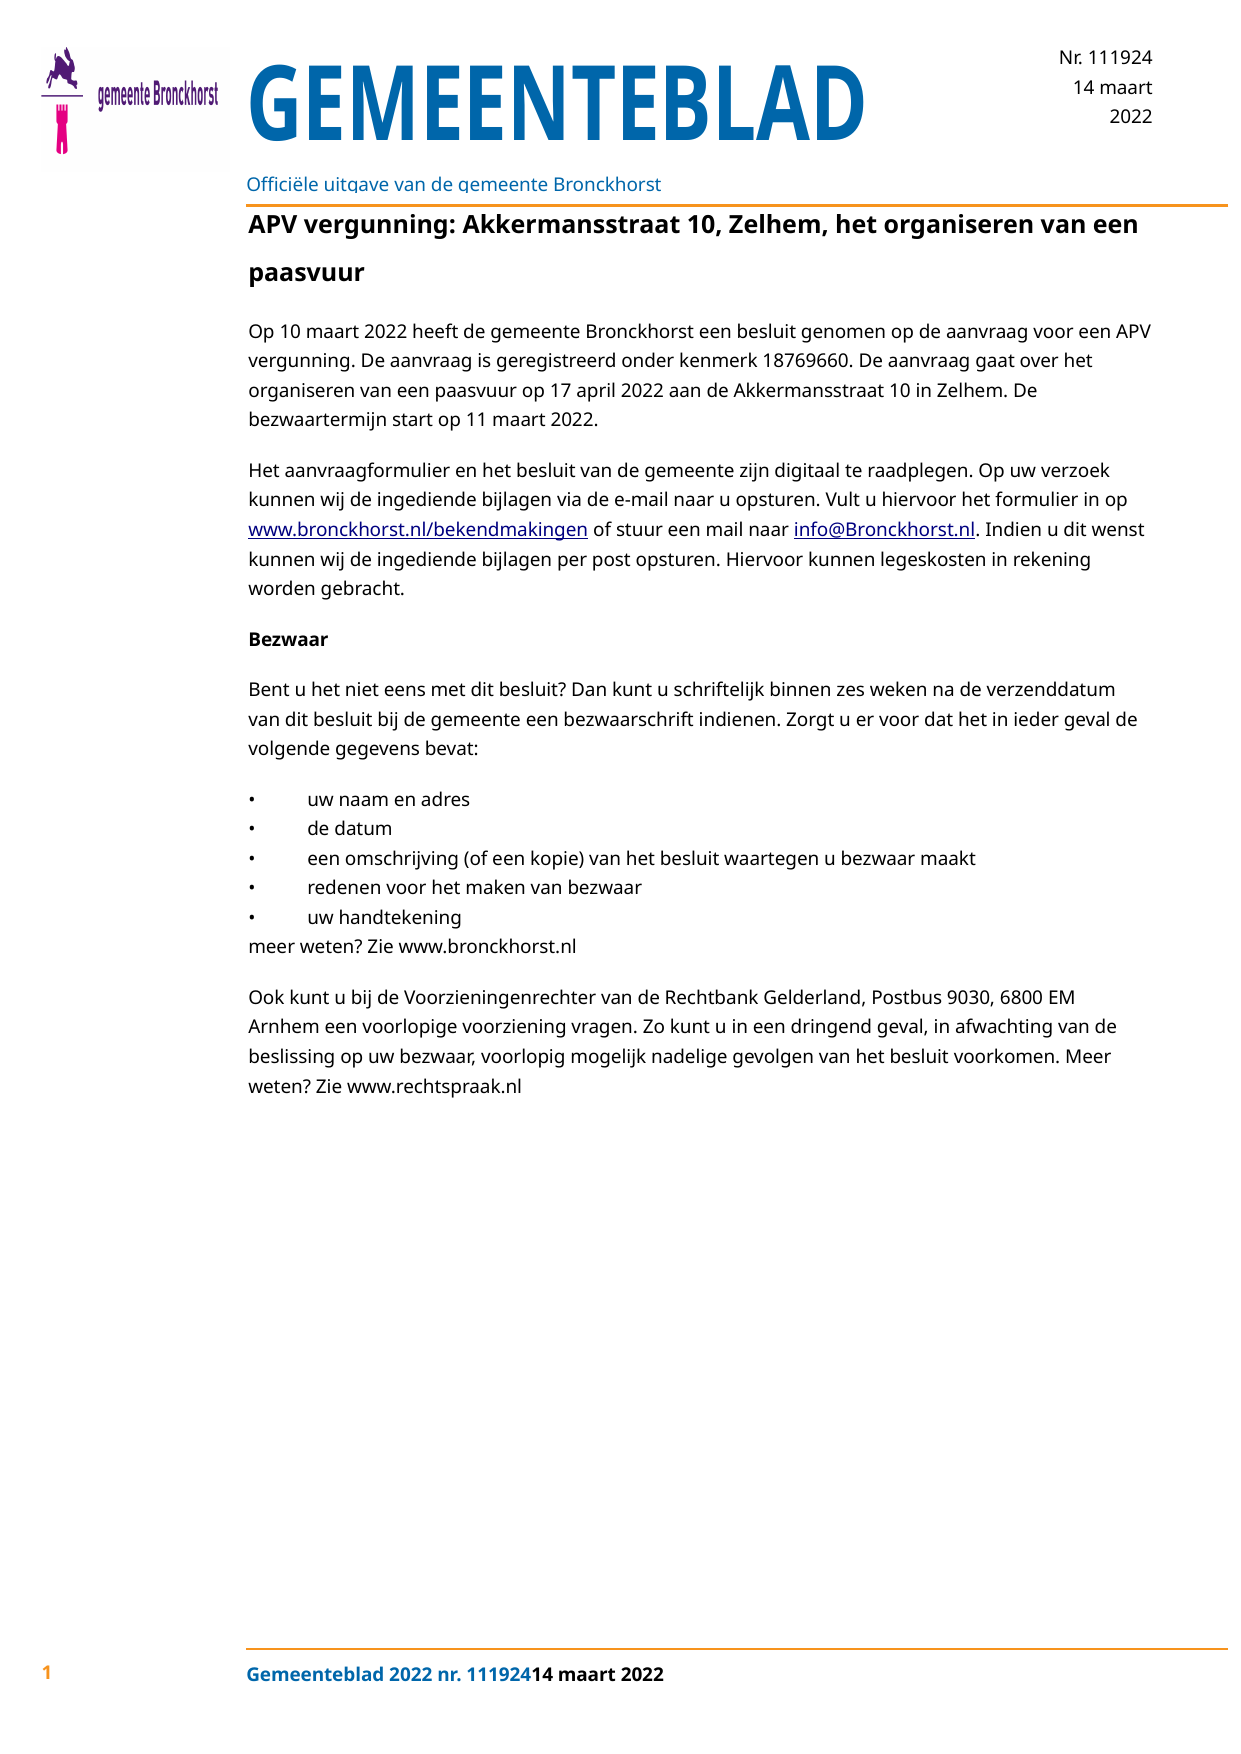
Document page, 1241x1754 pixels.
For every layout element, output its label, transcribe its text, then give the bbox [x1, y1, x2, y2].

list uw handtekening [248, 904, 1152, 930]
text Bezwaar [248, 626, 1152, 652]
text meer weten? Zie www.bronckhorst.nl [248, 934, 1152, 959]
picture [41, 47, 231, 172]
list redenen voor het maken van bezwaar [248, 874, 1152, 900]
text APV vergunning: Akkermansstraat 10, Zelhem, het organiseren van een paasvuur [248, 207, 1152, 288]
list een omschrijving (of een kopie) van het besluit waartegen u bezwaar maakt [248, 845, 1152, 871]
text Op 10 maart 2022 heeft de gemeente Bronckhorst een besluit genomen op de aanvraag voor een APV vergunning. De aanvraag is geregistreerd onder kenmerk 18769660. De aanvraag gaat over het organiseren van een paasvuur op 17 april 2022 aan de Akkermansstraat 10 in Zelhem. De bezwaartermijn start op 11 maart 2022. [248, 318, 1152, 432]
text Het aanvraagformulier en het besluit van de gemeente zijn digitaal te raadplegen. Op uw verzoek kunnen wij de ingediende bijlagen via de e-mail naar u opsturen. Vult u hiervoor het formulier in op www.bronckhorst.nl/bekendmakingen of stuur een mail naar info@Bronckhorst.nl. Indien u dit wenst kunnen wij de ingediende bijlagen per post opsturen. Hiervoor kunnen legeskosten in rekening worden gebracht. [248, 457, 1152, 601]
text Ook kunt u bij de Voorzieningenrechter van de Rechtbank Gelderland, Postbus 9030, 6800 EM Arnhem een voorlopige voorziening vragen. Zo kunt u in een dringend geval, in afwachting van de beslissing op uw bezwaar, voorlopig mogelijk nadelige gevolgen van het besluit voorkomen. Meer weten? Zie www.rechtspraak.nl [248, 984, 1152, 1099]
list uw naam en adres [248, 786, 1152, 812]
list de datum [248, 815, 1152, 841]
text Bent u het niet eens met dit besluit? Dan kunt u schriftelijk binnen zes weken na de verzenddatum van dit besluit bij de gemeente een bezwaarschrift indienen. Zorgt u er voor dat het in ieder geval de volgende gegevens bevat: [248, 676, 1152, 761]
